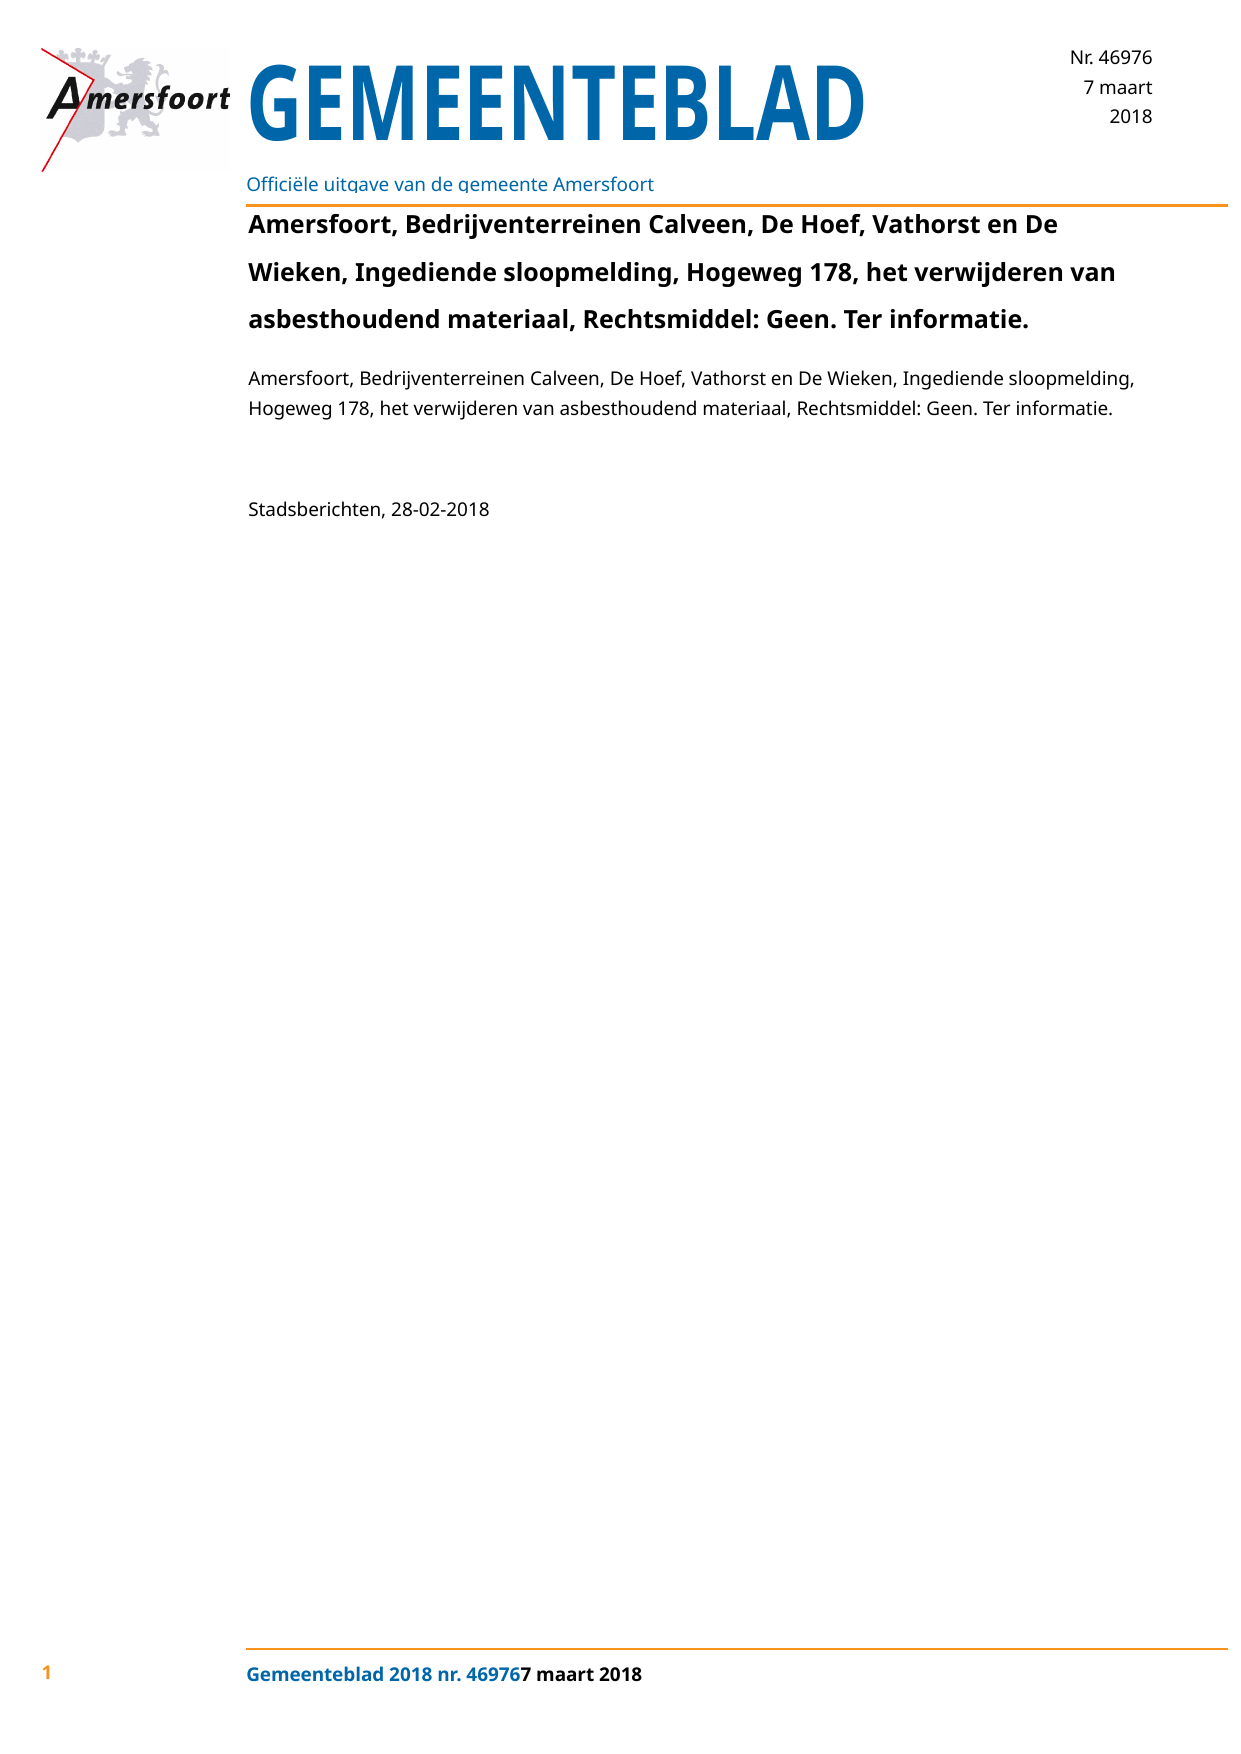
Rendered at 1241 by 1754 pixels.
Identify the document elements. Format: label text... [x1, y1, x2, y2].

text Stadsberichten, 28-02-2018 [248, 496, 1152, 522]
text Amersfoort, Bedrijventerreinen Calveen, De Hoef, Vathorst en De Wieken, Ingediende sloopmelding, Hogeweg 178, het verwijderen van asbesthoudend materiaal, Rechtsmiddel: Geen. Ter informatie. [248, 366, 1152, 421]
text Amersfoort, Bedrijventerreinen Calveen, De Hoef, Vathorst en De Wieken, Ingediende sloopmelding, Hogeweg 178, het verwijderen van asbesthoudend materiaal, Rechtsmiddel: Geen. Ter informatie. [248, 207, 1152, 336]
picture [41, 47, 231, 172]
